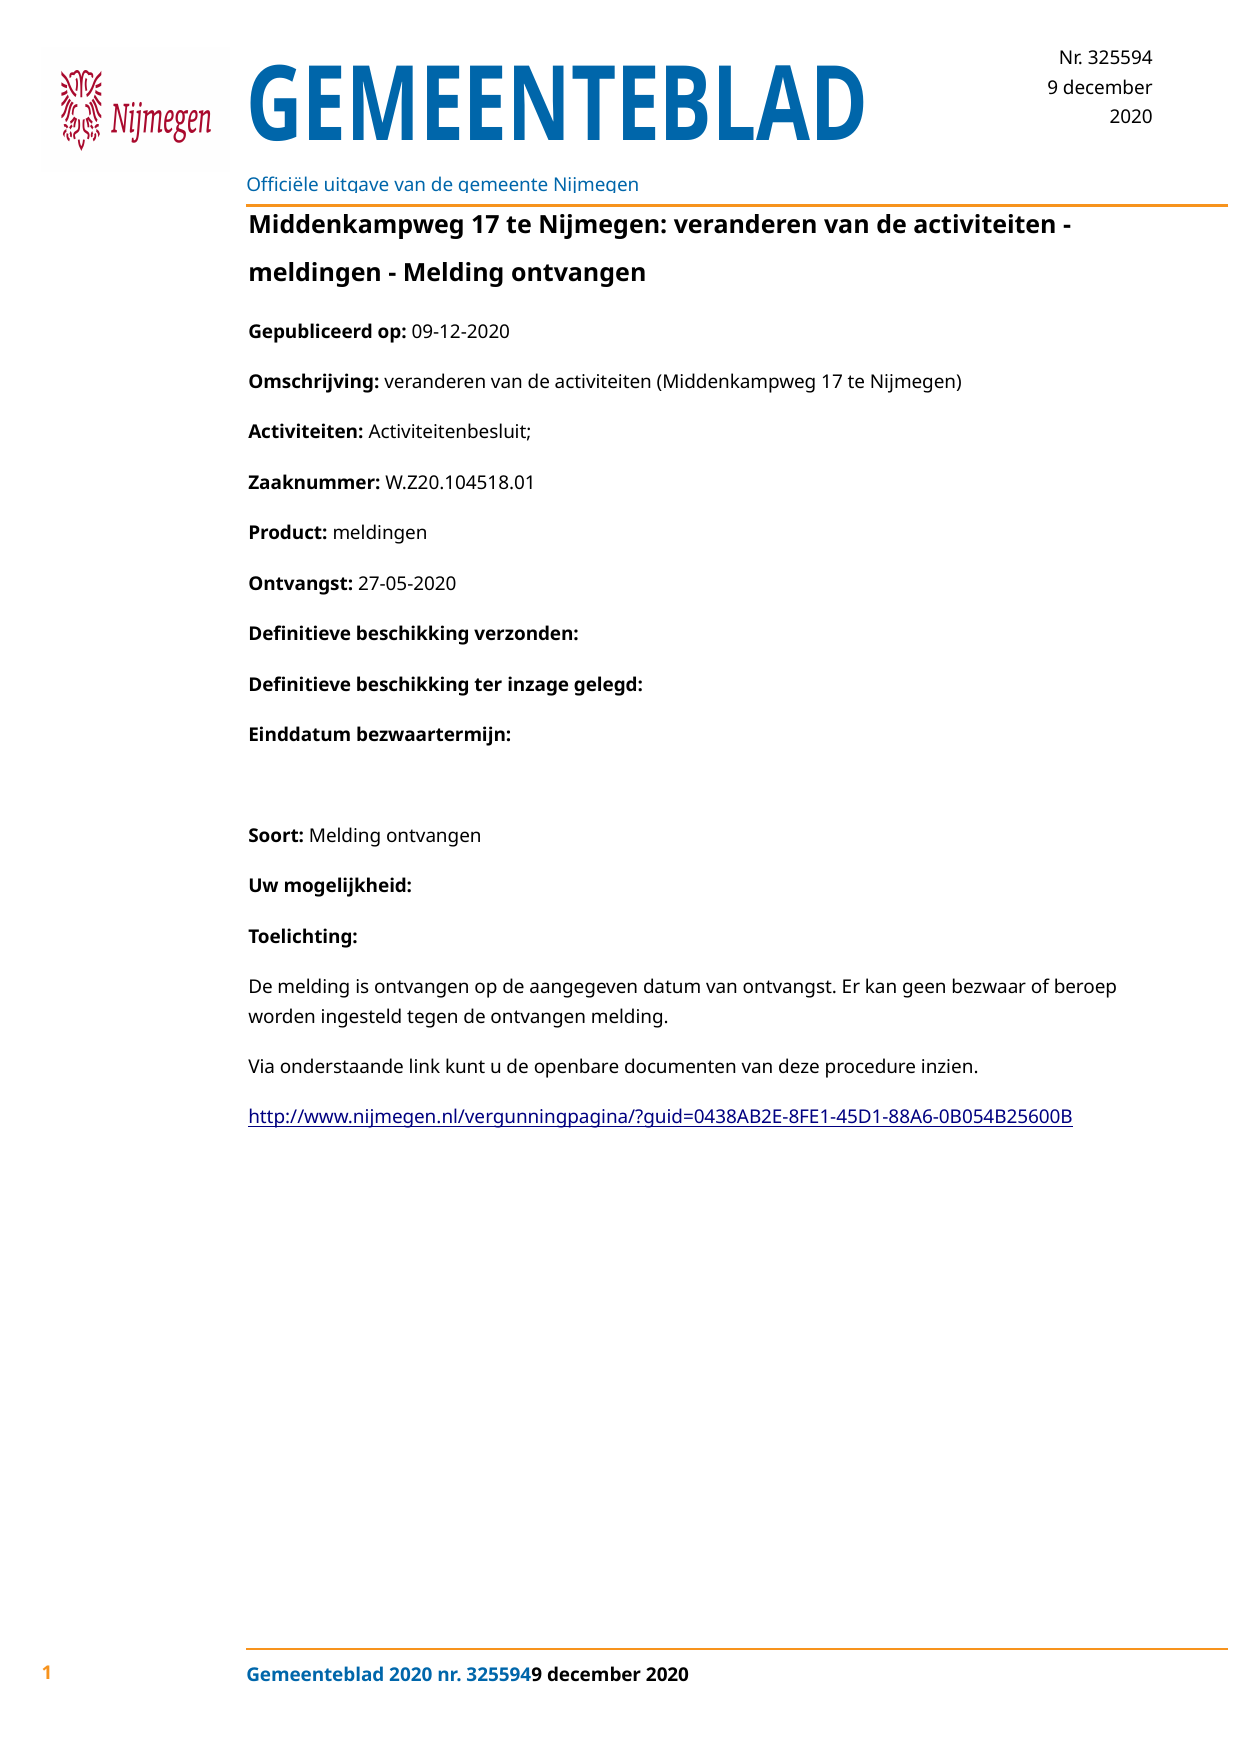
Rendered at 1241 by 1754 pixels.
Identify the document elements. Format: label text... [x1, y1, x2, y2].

text Product: meldingen [248, 519, 1152, 545]
text Middenkampweg 17 te Nijmegen: veranderen van de activiteiten - meldingen - Melding ontvangen [248, 207, 1152, 288]
text Soort: Melding ontvangen [248, 822, 1152, 848]
text Einddatum bezwaartermijn: [248, 721, 1152, 747]
text http://www.nijmegen.nl/vergunningpagina/?guid=0438AB2E-8FE1-45D1-88A6-0B054B25600B [248, 1104, 1152, 1129]
text Zaaknummer: W.Z20.104518.01 [248, 469, 1152, 495]
text Toelichting: [248, 923, 1152, 949]
text Definitieve beschikking ter inzage gelegd: [248, 671, 1152, 697]
text Via onderstaande link kunt u de openbare documenten van deze procedure inzien. [248, 1053, 1152, 1079]
text Omschrijving: veranderen van de activiteiten (Middenkampweg 17 te Nijmegen) [248, 368, 1152, 394]
text Activiteiten: Activiteitenbesluit; [248, 419, 1152, 444]
text Uw mogelijkheid: [248, 872, 1152, 898]
text De melding is ontvangen op de aangegeven datum van ontvangst. Er kan geen bezwaar of beroep worden ingesteld tegen de ontvangen melding. [248, 973, 1152, 1029]
text Definitieve beschikking verzonden: [248, 620, 1152, 646]
text Gepubliceerd op: 09-12-2020 [248, 318, 1152, 344]
picture [41, 47, 231, 172]
text Ontvangst: 27-05-2020 [248, 570, 1152, 596]
